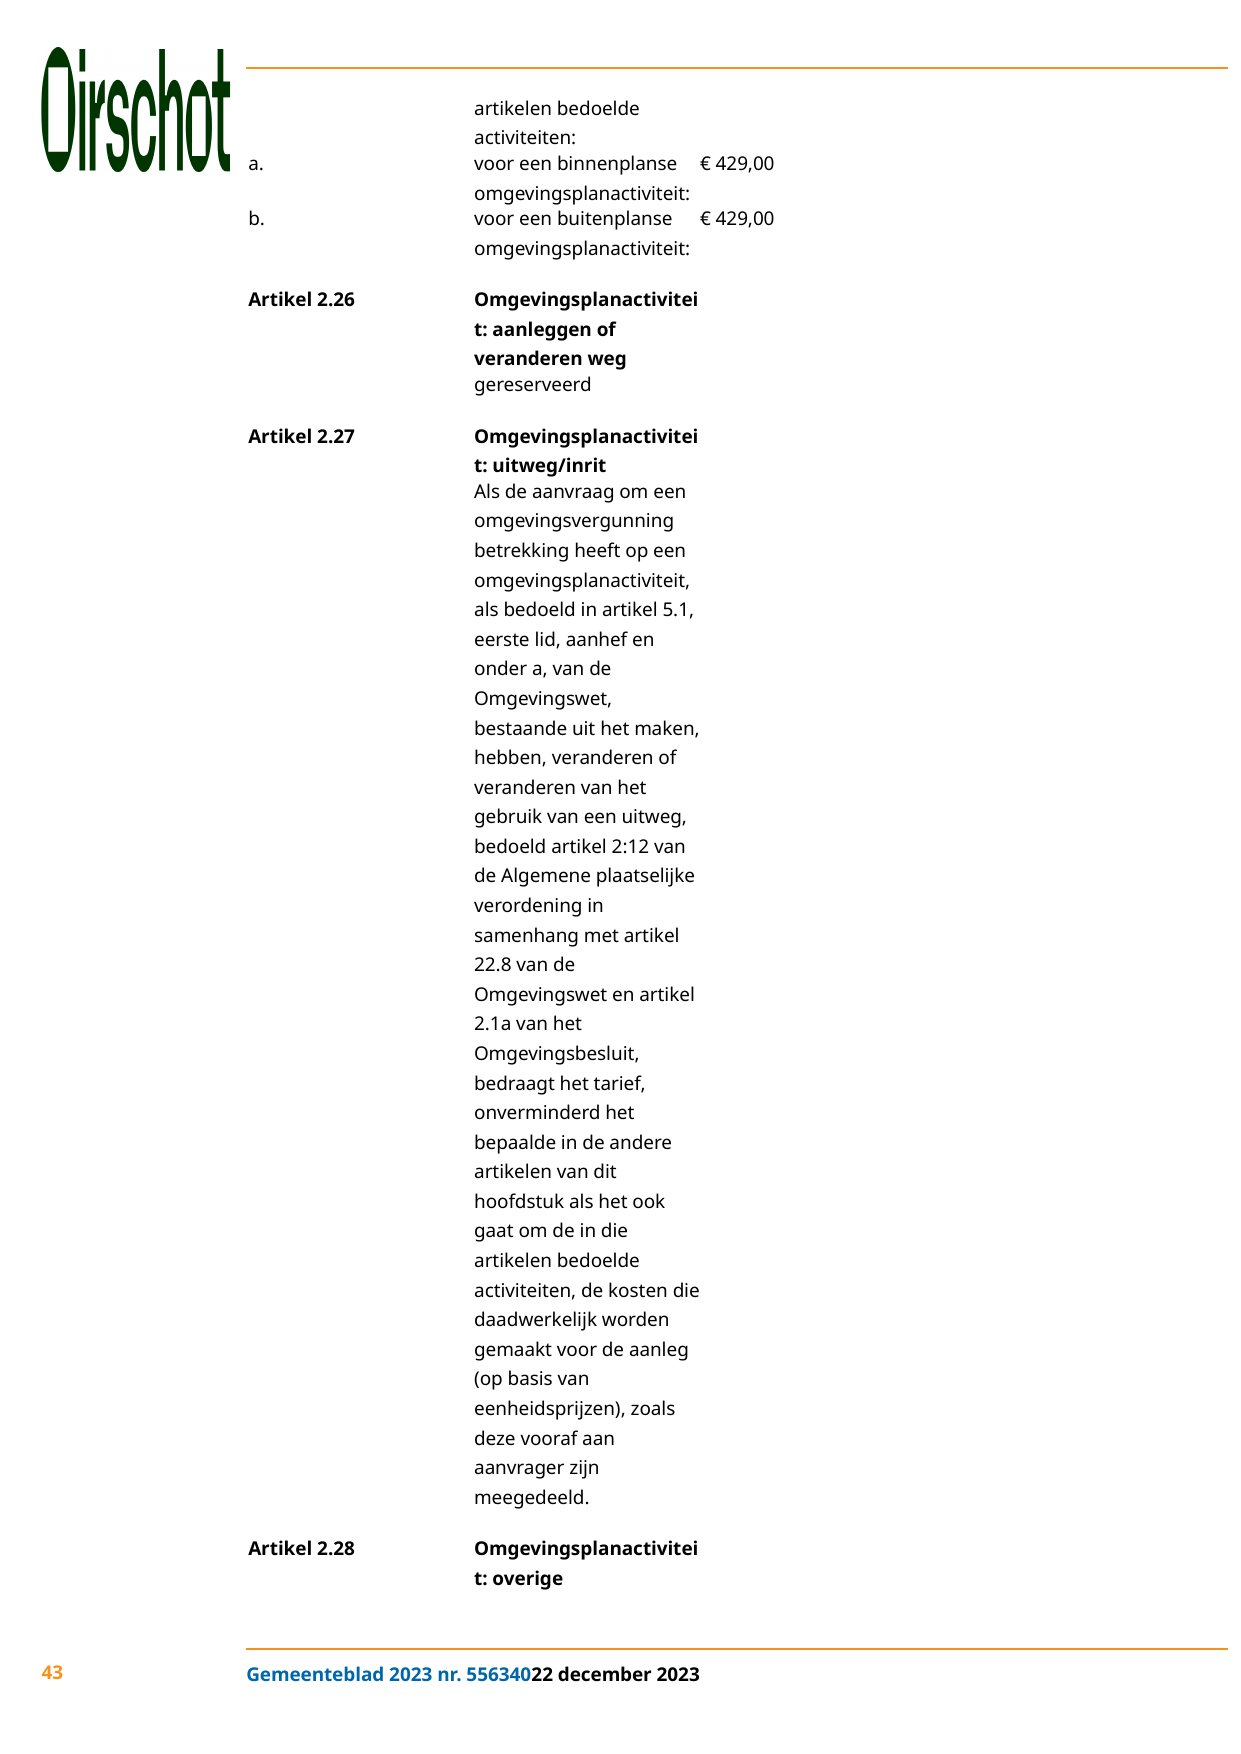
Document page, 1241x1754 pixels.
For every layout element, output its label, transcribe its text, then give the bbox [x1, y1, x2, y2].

table_cell € 429,00 [700, 205, 926, 261]
table_cell Als de aanvraag om een omgevingsvergunning betrekking heeft op een omgevingsplanactiviteit, als bedoeld in artikel 5.1, eerste lid, aanhef en onder a, van de Omgevingswet, bestaande uit het maken, hebben, veranderen of veranderen van het gebruik van een uitweg, bedoeld artikel 2:12 van de Algemene plaatselijke verordening in samenhang met artikel 22.8 van de Omgevingswet en artikel 2.1a van het Omgevingsbesluit, bedraagt het tarief, onverminderd het bepaalde in de andere artikelen van dit hoofdstuk als het ook gaat om de in die artikelen bedoelde activiteiten, de kosten die daadwerkelijk worden gemaakt voor de aanleg (op basis van eenheidsprijzen), zoals deze vooraf aan aanvrager zijn meegedeeld. [474, 478, 700, 1510]
table_cell voor een binnenplanse omgevingsplanactiviteit: [474, 150, 700, 205]
table_cell [248, 261, 474, 286]
table_cell [700, 371, 926, 397]
table_cell [700, 286, 926, 371]
table_cell Artikel 2.27 [248, 423, 474, 478]
table_cell [926, 478, 1152, 1510]
table_cell Omgevingsplanactiviteit: aanleggen of veranderen weg [474, 286, 700, 371]
table_cell Omgevingsplanactiviteit: overige [474, 1535, 700, 1591]
table_cell [474, 261, 700, 286]
table_cell [248, 1510, 474, 1535]
table_cell [926, 423, 1152, 478]
table_cell [926, 150, 1152, 205]
table_cell [926, 205, 1152, 261]
table_cell [926, 371, 1152, 397]
table_cell artikelen bedoelde activiteiten: [474, 95, 700, 150]
table_cell [700, 478, 926, 1510]
table_cell [926, 95, 1152, 150]
picture [41, 47, 231, 172]
table_cell b. [248, 205, 474, 261]
table_cell [700, 95, 926, 150]
table_cell [700, 397, 926, 423]
table_cell [926, 1535, 1152, 1591]
table_cell [474, 397, 700, 423]
table_cell € 429,00 [700, 150, 926, 205]
table_cell [248, 95, 474, 150]
table_cell Omgevingsplanactiviteit: uitweg/inrit [474, 423, 700, 478]
table_cell [926, 261, 1152, 286]
table_cell [700, 1535, 926, 1591]
table_cell Artikel 2.28 [248, 1535, 474, 1591]
table_cell [248, 371, 474, 397]
table_cell [248, 397, 474, 423]
table_cell [700, 423, 926, 478]
table_cell [926, 286, 1152, 371]
table_cell a. [248, 150, 474, 205]
table_cell [700, 261, 926, 286]
table_cell gereserveerd [474, 371, 700, 397]
table_cell [926, 1510, 1152, 1535]
table_cell [700, 1510, 926, 1535]
table_cell [474, 1510, 700, 1535]
table_cell [926, 397, 1152, 423]
table_cell Artikel 2.26 [248, 286, 474, 371]
table_cell [248, 478, 474, 1510]
table_cell voor een buitenplanse omgevingsplanactiviteit: [474, 205, 700, 261]
